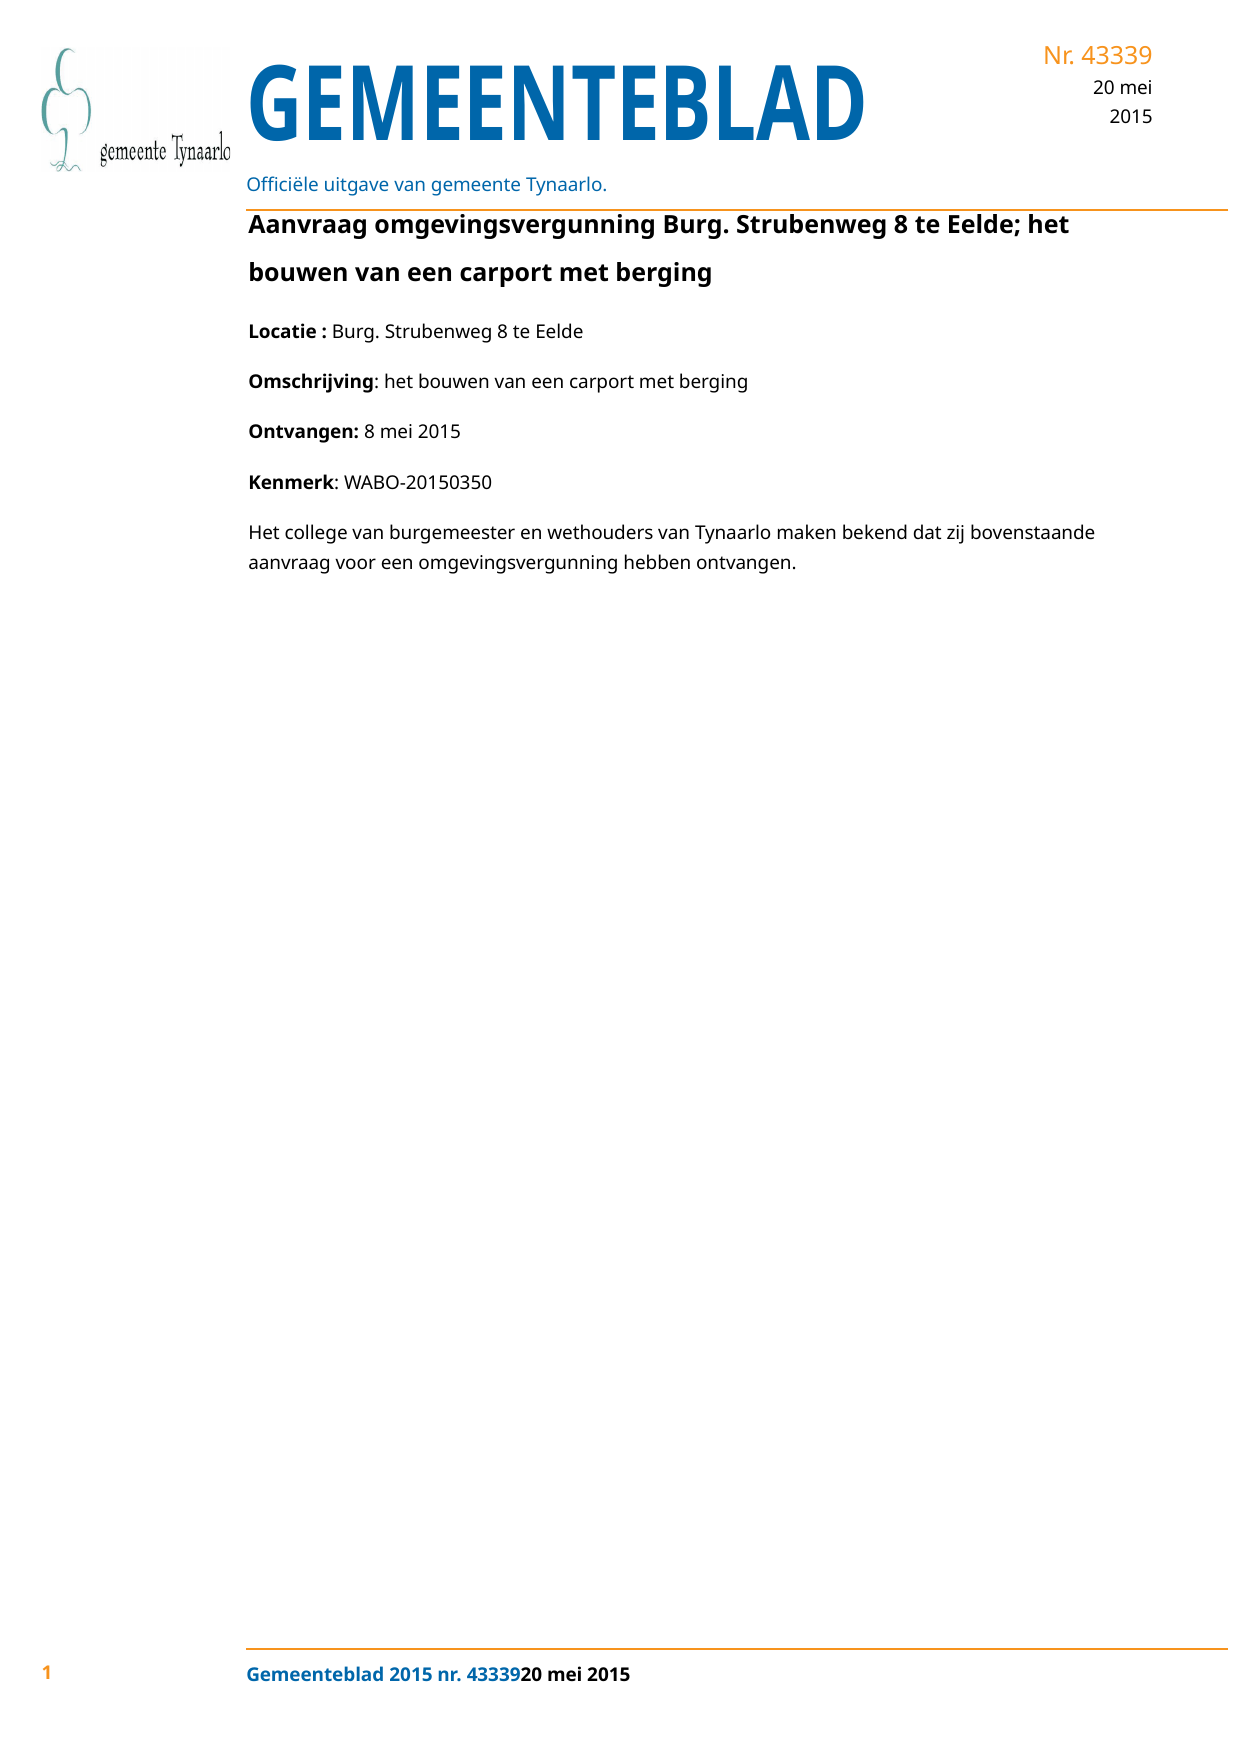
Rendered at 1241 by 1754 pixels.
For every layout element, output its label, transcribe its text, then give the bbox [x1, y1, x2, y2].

text Locatie : Burg. Strubenweg 8 te Eelde [248, 318, 1152, 344]
picture [41, 47, 231, 172]
text Aanvraag omgevingsvergunning Burg. Strubenweg 8 te Eelde; het bouwen van een carport met berging [248, 211, 1152, 288]
text Omschrijving: het bouwen van een carport met berging [248, 368, 1152, 394]
text Kenmerk: WABO-20150350 [248, 469, 1152, 495]
text Ontvangen: 8 mei 2015 [248, 419, 1152, 444]
text Het college van burgemeester en wethouders van Tynaarlo maken bekend dat zij bovenstaande aanvraag voor een omgevingsvergunning hebben ontvangen. [248, 519, 1152, 575]
